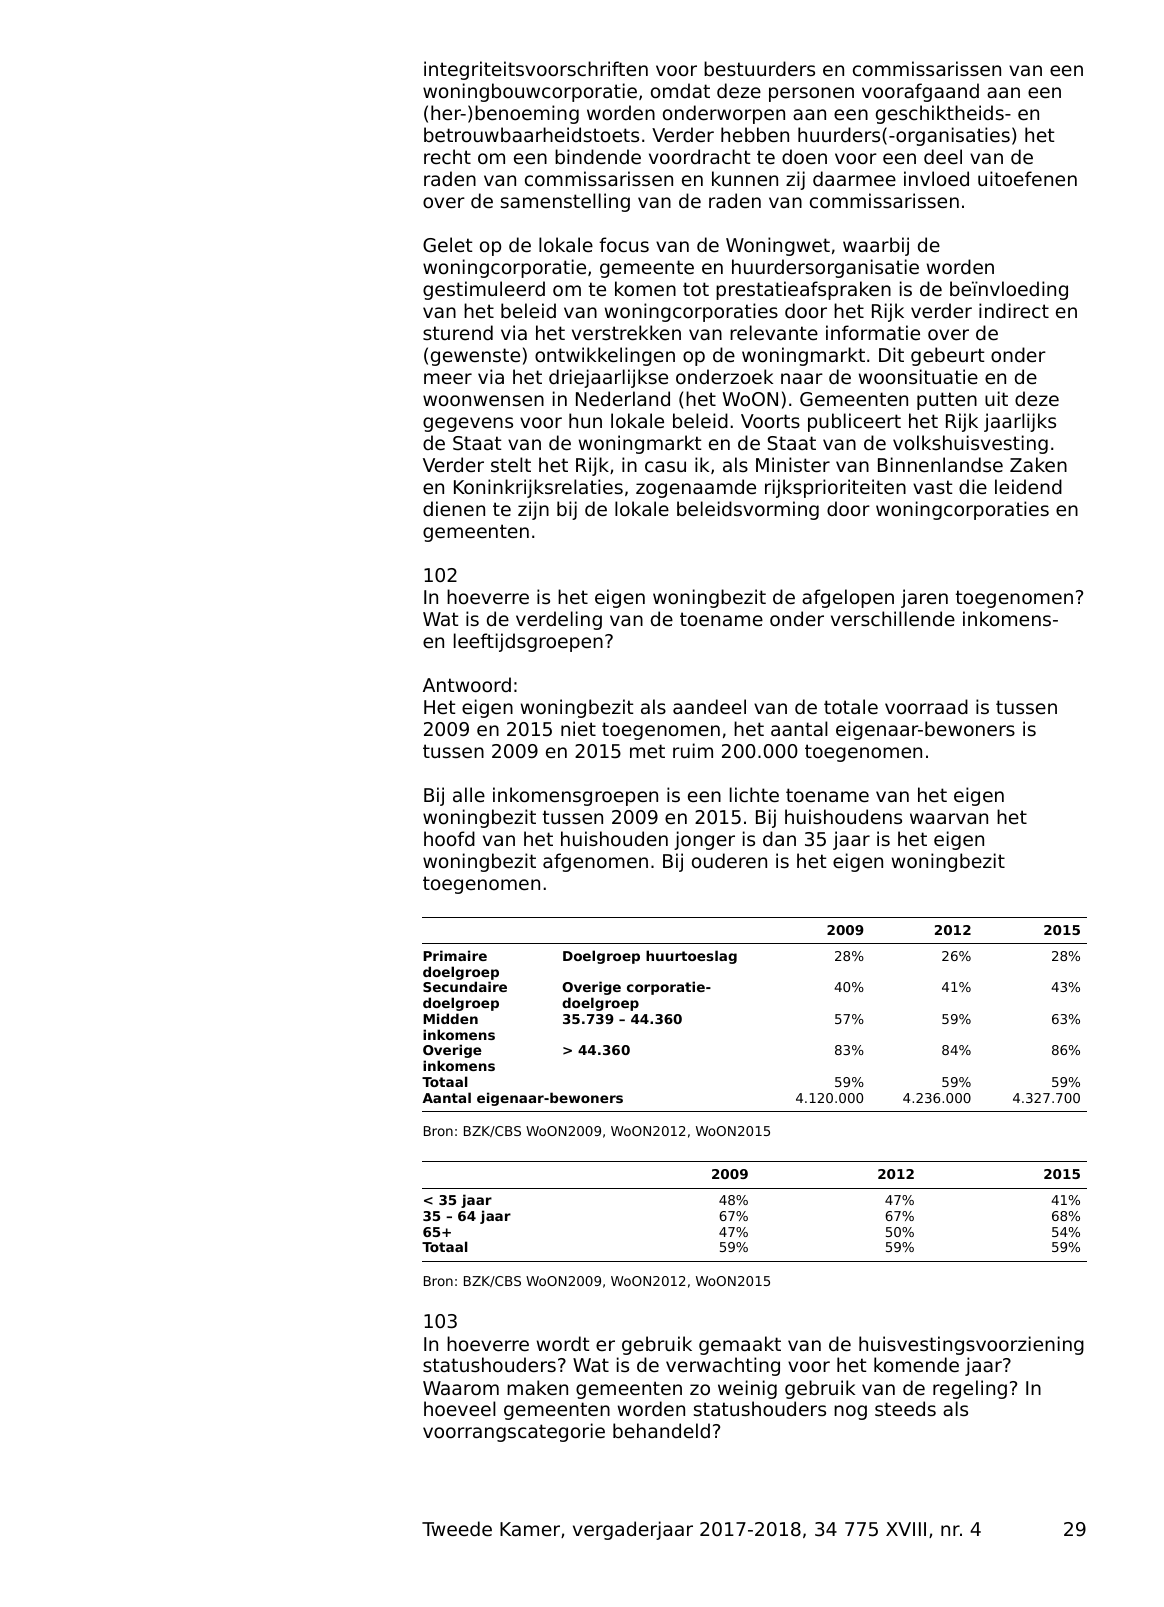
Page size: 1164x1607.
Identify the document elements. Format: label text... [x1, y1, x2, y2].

table_cell 35.739 – 44.360 [556, 1012, 758, 1043]
text Het eigen woningbezit als aandeel van de totale voorraad is tussen 2009 en 2015 niet toegenomen, het aantal eigenaar-bewoners is tussen 2009 en 2015 met ruim 200.000 toegenomen. [422, 697, 1087, 763]
table_cell 28% [977, 944, 1087, 980]
table_cell 41% [921, 1189, 1087, 1209]
table_cell 59% [588, 1240, 754, 1261]
table_cell 43% [977, 980, 1087, 1012]
text Gelet op de lokale focus van de Woningwet, waarbij de woningcorporatie, gemeente en huurdersorganisatie worden gestimuleerd om te komen tot prestatieafspraken is de beïnvloeding van het beleid van woningcorporaties door het Rijk verder indirect en sturend via het verstrekken van relevante informatie over de (gewenste) ontwikkelingen op de woningmarkt. Dit gebeurt onder meer via het driejaarlijkse onderzoek naar de woonsituatie en de woonwensen in Nederland (het WoON). Gemeenten putten uit deze gegevens voor hun lokale beleid. Voorts publiceert het Rijk jaarlijks de Staat van de woningmarkt en de Staat van de volkshuisvesting. Verder stelt het Rijk, in casu ik, als Minister van Binnenlandse Zaken en Koninkrijksrelaties, zogenaamde rijksprioriteiten vast die leidend dienen te zijn bij de lokale beleidsvorming door woningcorporaties en gemeenten. [422, 235, 1087, 543]
table_cell 4.120.000 [759, 1090, 870, 1111]
table_cell Totaal [422, 1240, 588, 1261]
table_cell 59% [759, 1075, 870, 1090]
table_cell 47% [754, 1189, 921, 1209]
table_header 2012 [870, 918, 977, 943]
table_cell 83% [759, 1043, 870, 1075]
text 102 [422, 565, 1087, 587]
table_cell 67% [754, 1209, 921, 1224]
table_cell 59% [754, 1240, 921, 1261]
table_cell 28% [759, 944, 870, 980]
table_cell Overige corporatie- doelgroep [556, 980, 758, 1012]
table_cell Secundaire doelgroep [422, 980, 556, 1012]
table_cell 41% [870, 980, 977, 1012]
table_header 2015 [921, 1162, 1087, 1187]
text In hoeverre wordt er gebruik gemaakt van de huisvestingsvoorziening statushouders? Wat is de verwachting voor het komende jaar? Waarom maken gemeenten zo weinig gebruik van de regeling? In hoeveel gemeenten worden statushouders nog steeds als voorrangscategorie behandeld? [422, 1333, 1087, 1443]
table_cell < 35 jaar [422, 1189, 588, 1209]
table_cell 59% [921, 1240, 1087, 1261]
table_header 2009 [588, 1162, 754, 1187]
table_cell 35 – 64 jaar [422, 1209, 588, 1224]
text In hoeverre is het eigen woningbezit de afgelopen jaren toegenomen? Wat is de verdeling van de toename onder verschillende inkomens- en leeftijdsgroepen? [422, 587, 1087, 653]
table_cell 68% [921, 1209, 1087, 1224]
table_cell 59% [977, 1075, 1087, 1090]
table_cell 48% [588, 1189, 754, 1209]
text Bij alle inkomensgroepen is een lichte toename van het eigen woningbezit tussen 2009 en 2015. Bij huishoudens waarvan het hoofd van het huishouden jonger is dan 35 jaar is het eigen woningbezit afgenomen. Bij ouderen is het eigen woningbezit toegenomen. [422, 785, 1087, 895]
table_header 2009 [759, 918, 870, 943]
text Antwoord: [422, 675, 1087, 697]
table_cell 63% [977, 1012, 1087, 1043]
text 103 [422, 1311, 1087, 1333]
table_cell 4.236.000 [870, 1090, 977, 1111]
table_cell 57% [759, 1012, 870, 1043]
text integriteitsvoorschriften voor bestuurders en commissarissen van een woningbouwcorporatie, omdat deze personen voorafgaand aan een (her-)benoeming worden onderworpen aan een geschiktheids- en betrouwbaarheidstoets. Verder hebben huurders(-organisaties) het recht om een bindende voordracht te doen voor een deel van de raden van commissarissen en kunnen zij daarmee invloed uitoefenen over de samenstelling van de raden van commissarissen. [422, 59, 1087, 213]
table_cell Bron: BZK/CBS WoON2009, WoON2012, WoON2015 [422, 1262, 1087, 1289]
table_cell Doelgroep huurtoeslag [556, 944, 758, 980]
table_cell Bron: BZK/CBS WoON2009, WoON2012, WoON2015 [422, 1112, 1087, 1139]
table_cell 47% [588, 1225, 754, 1240]
table_cell Primaire doelgroep [422, 944, 556, 980]
table_header [422, 1162, 588, 1187]
table_cell 50% [754, 1225, 921, 1240]
table_cell 26% [870, 944, 977, 980]
table_cell 59% [870, 1075, 977, 1090]
table_cell 4.327.700 [977, 1090, 1087, 1111]
table_cell 86% [977, 1043, 1087, 1075]
table_cell Overige inkomens [422, 1043, 556, 1075]
table_header 2012 [754, 1162, 921, 1187]
table_cell 84% [870, 1043, 977, 1075]
table_cell Aantal eigenaar-bewoners [422, 1090, 758, 1111]
table_cell > 44.360 [556, 1043, 758, 1075]
table_cell Totaal [422, 1075, 758, 1090]
table_cell 54% [921, 1225, 1087, 1240]
table_cell 67% [588, 1209, 754, 1224]
table_cell Midden inkomens [422, 1012, 556, 1043]
table_cell 65+ [422, 1225, 588, 1240]
table_header [422, 918, 758, 943]
table_cell 59% [870, 1012, 977, 1043]
table_header 2015 [977, 918, 1087, 943]
table_cell 40% [759, 980, 870, 1012]
